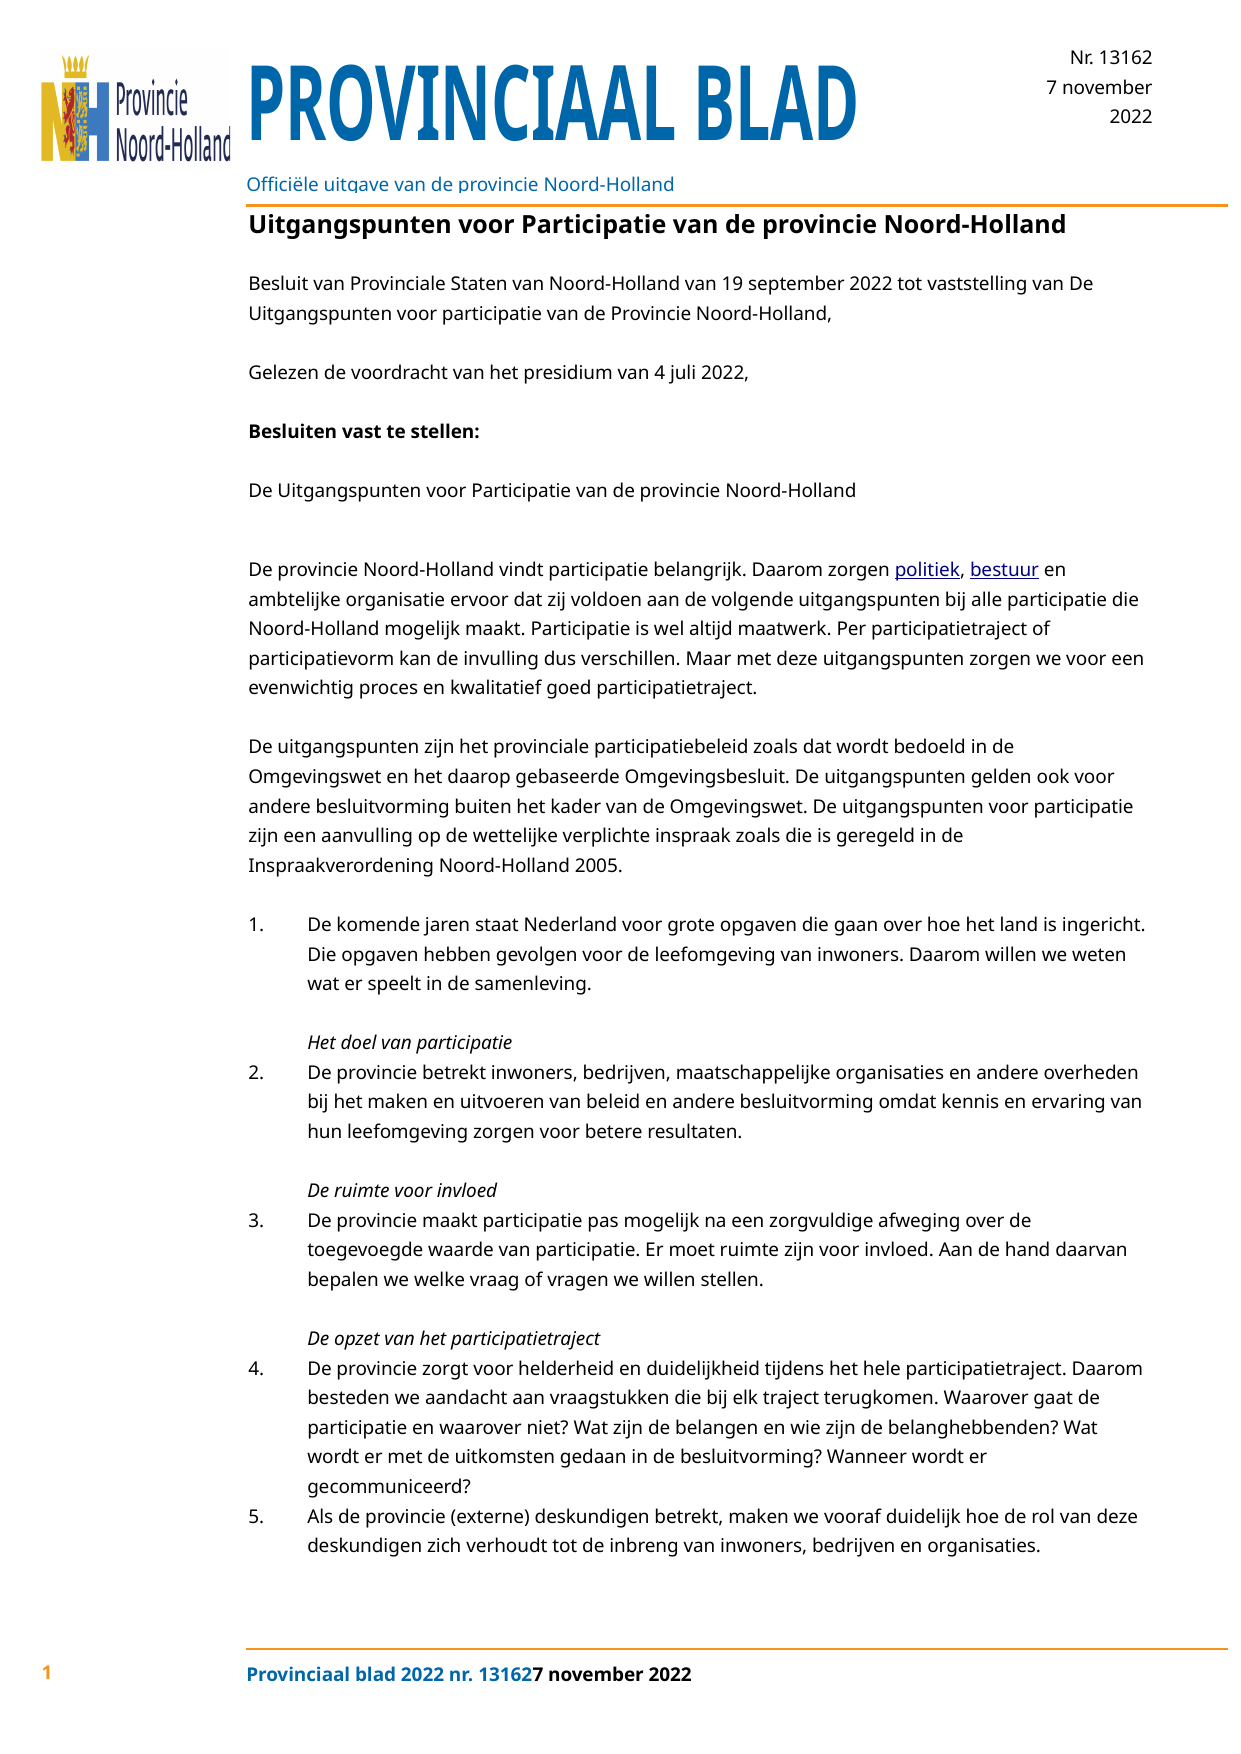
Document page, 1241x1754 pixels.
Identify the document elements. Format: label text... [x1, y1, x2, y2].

list De provincie betrekt inwoners, bedrijven, maatschappelijke organisaties en andere overheden bij het maken en uitvoeren van beleid en andere besluitvorming omdat kennis en ervaring van hun leefomgeving zorgen voor betere resultaten. [248, 1059, 1152, 1144]
list Als de provincie (externe) deskundigen betrekt, maken we vooraf duidelijk hoe de rol van deze deskundigen zich verhoudt tot de inbreng van inwoners, bedrijven en organisaties. [248, 1503, 1152, 1558]
text Besluiten vast te stellen: [248, 418, 1152, 444]
picture [41, 47, 231, 172]
list De provincie zorgt voor helderheid en duidelijkheid tijdens het hele participatietraject. Daarom besteden we aandacht aan vraagstukken die bij elk traject terugkomen. Waarover gaat de participatie en waarover niet? Wat zijn de belangen en wie zijn de belanghebbenden? Wat wordt er met de uitkomsten gedaan in de besluitvorming? Wanneer wordt er gecommuniceerd? [248, 1355, 1152, 1499]
list Het doel van participatie [248, 1029, 1152, 1055]
text De uitgangspunten zijn het provinciale participatiebeleid zoals dat wordt bedoeld in de Omgevingswet en het daarop gebaseerde Omgevingsbesluit. De uitgangspunten gelden ook voor andere besluitvorming buiten het kader van de Omgevingswet. De uitgangspunten voor participatie zijn een aanvulling op de wettelijke verplichte inspraak zoals die is geregeld in de Inspraakverordening Noord-Holland 2005. [248, 734, 1152, 878]
text Uitgangspunten voor Participatie van de provincie Noord-Holland [248, 207, 1152, 241]
list De opzet van het participatietraject [248, 1325, 1152, 1351]
list De ruimte voor invloed [248, 1177, 1152, 1203]
text Gelezen de voordracht van het presidium van 4 juli 2022, [248, 359, 1152, 385]
list De provincie maakt participatie pas mogelijk na een zorgvuldige afweging over de toegevoegde waarde van participatie. Er moet ruimte zijn voor invloed. Aan de hand daarvan bepalen we welke vraag of vragen we willen stellen. [248, 1207, 1152, 1292]
text De Uitgangspunten voor Participatie van de provincie Noord-Holland [248, 477, 1152, 503]
list De komende jaren staat Nederland voor grote opgaven die gaan over hoe het land is ingericht. Die opgaven hebben gevolgen voor de leefomgeving van inwoners. Daarom willen we weten wat er speelt in de samenleving. [248, 911, 1152, 996]
text De provincie Noord-Holland vindt participatie belangrijk. Daarom zorgen politiek, bestuur en ambtelijke organisatie ervoor dat zij voldoen aan de volgende uitgangspunten bij alle participatie die Noord-Holland mogelijk maakt. Participatie is wel altijd maatwerk. Per participatietraject of participatievorm kan de invulling dus verschillen. Maar met deze uitgangspunten zorgen we voor een evenwichtig proces en kwalitatief goed participatietraject. [248, 556, 1152, 700]
text Besluit van Provinciale Staten van Noord-Holland van 19 september 2022 tot vaststelling van De Uitgangspunten voor participatie van de Provincie Noord-Holland, [248, 270, 1152, 326]
